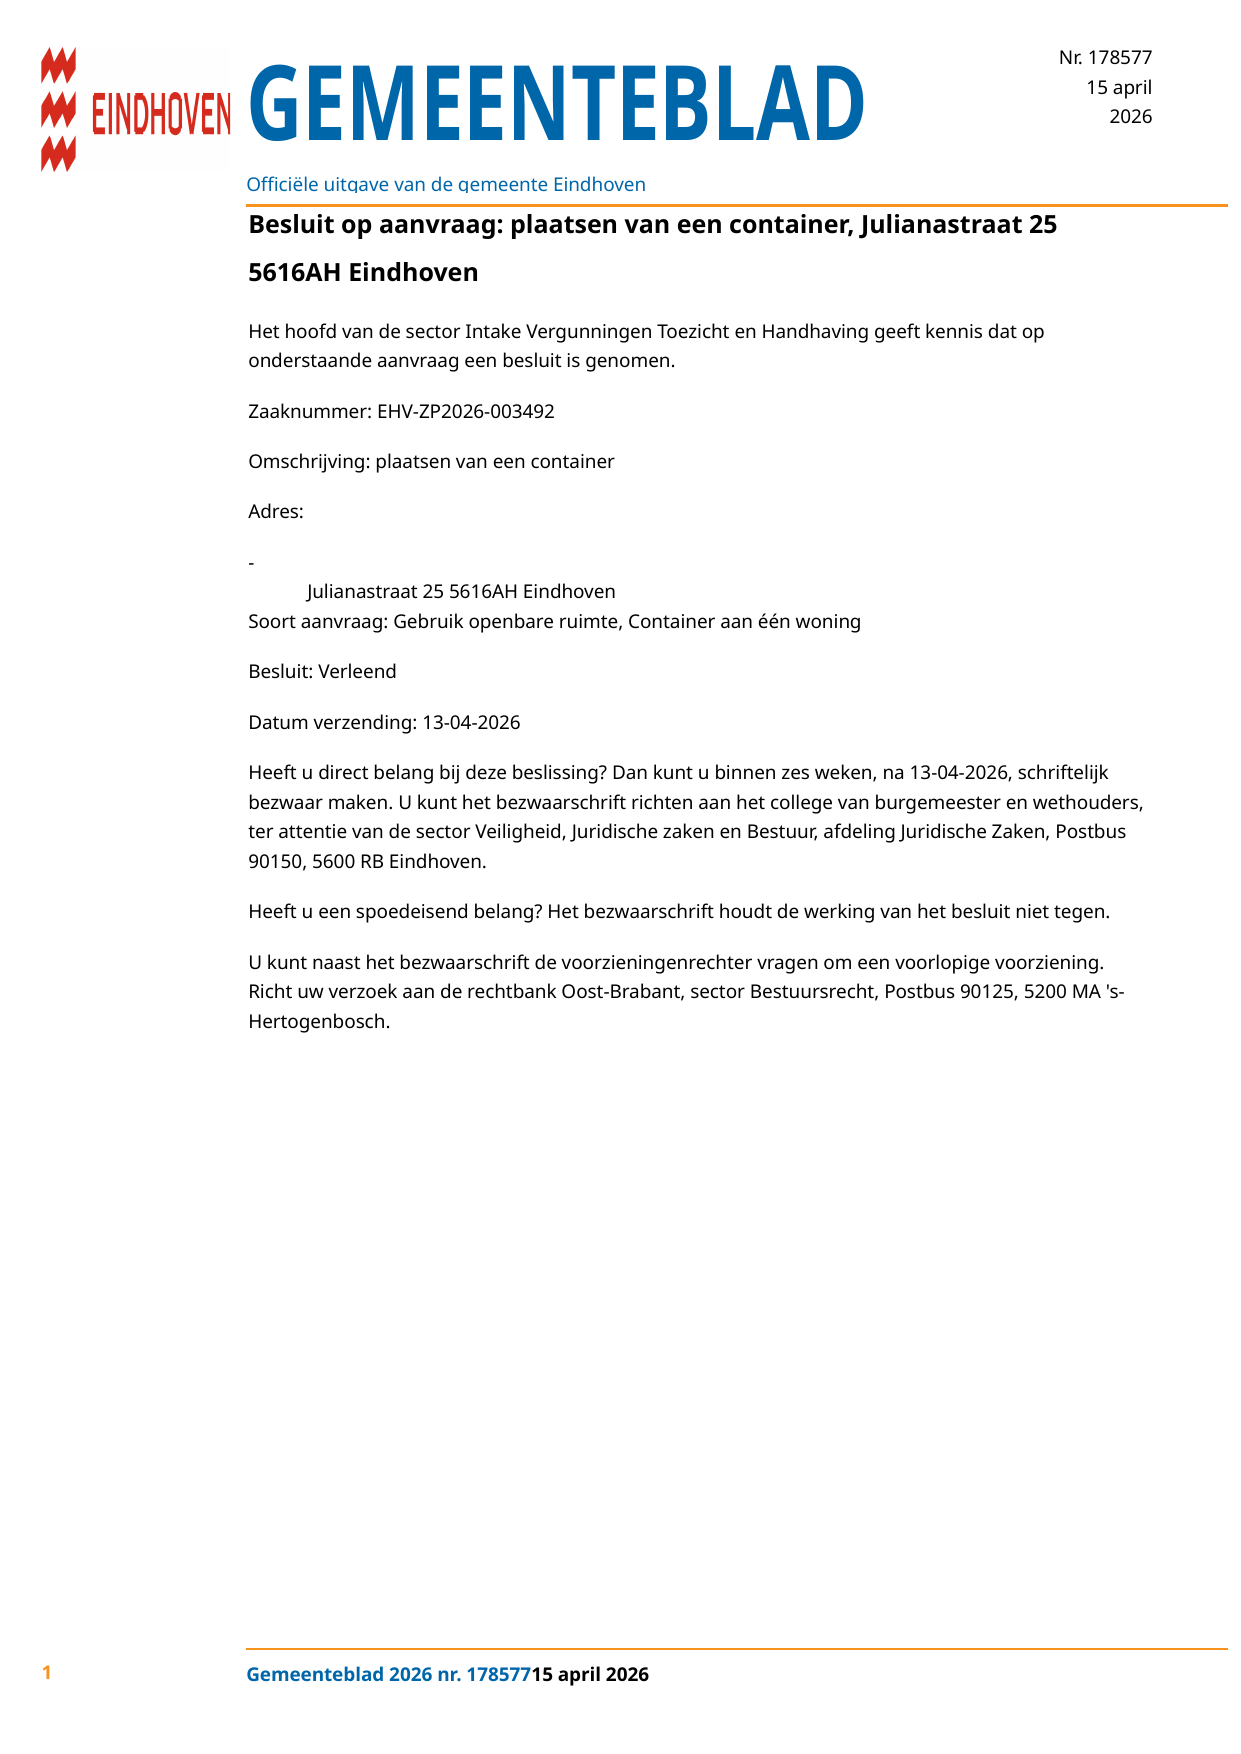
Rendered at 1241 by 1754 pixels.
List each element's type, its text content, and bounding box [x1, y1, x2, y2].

text U kunt naast het bezwaarschrift de voorzieningenrechter vragen om een voorlopige voorziening. Richt uw verzoek aan de rechtbank Oost-Brabant, sector Bestuursrecht, Postbus 90125, 5200 MA 's-Hertogenbosch. [248, 949, 1152, 1034]
picture [41, 47, 231, 172]
text Adres: [248, 499, 1152, 524]
text Soort aanvraag: Gebruik openbare ruimte, Container aan één woning [248, 608, 1152, 634]
text Het hoofd van de sector Intake Vergunningen Toezicht en Handhaving geeft kennis dat op onderstaande aanvraag een besluit is genomen. [248, 318, 1152, 373]
text Datum verzending: 13-04-2026 [248, 709, 1152, 735]
list Julianastraat 25 5616AH Eindhoven [248, 579, 1152, 604]
text Heeft u een spoedeisend belang? Het bezwaarschrift houdt de werking van het besluit niet tegen. [248, 899, 1152, 924]
text Besluit: Verleend [248, 659, 1152, 684]
text Zaaknummer: EHV-ZP2026-003492 [248, 398, 1152, 424]
text Heeft u direct belang bij deze beslissing? Dan kunt u binnen zes weken, na 13-04-2026, schriftelijk bezwaar maken. U kunt het bezwaarschrift richten aan het college van burgemeester en wethouders, ter attentie van de sector Veiligheid, Juridische zaken en Bestuur, afdeling Juridische Zaken, Postbus 90150, 5600 RB Eindhoven. [248, 759, 1152, 874]
text Omschrijving: plaatsen van een container [248, 448, 1152, 474]
text Besluit op aanvraag: plaatsen van een container, Julianastraat 25 5616AH Eindhoven [248, 207, 1152, 288]
